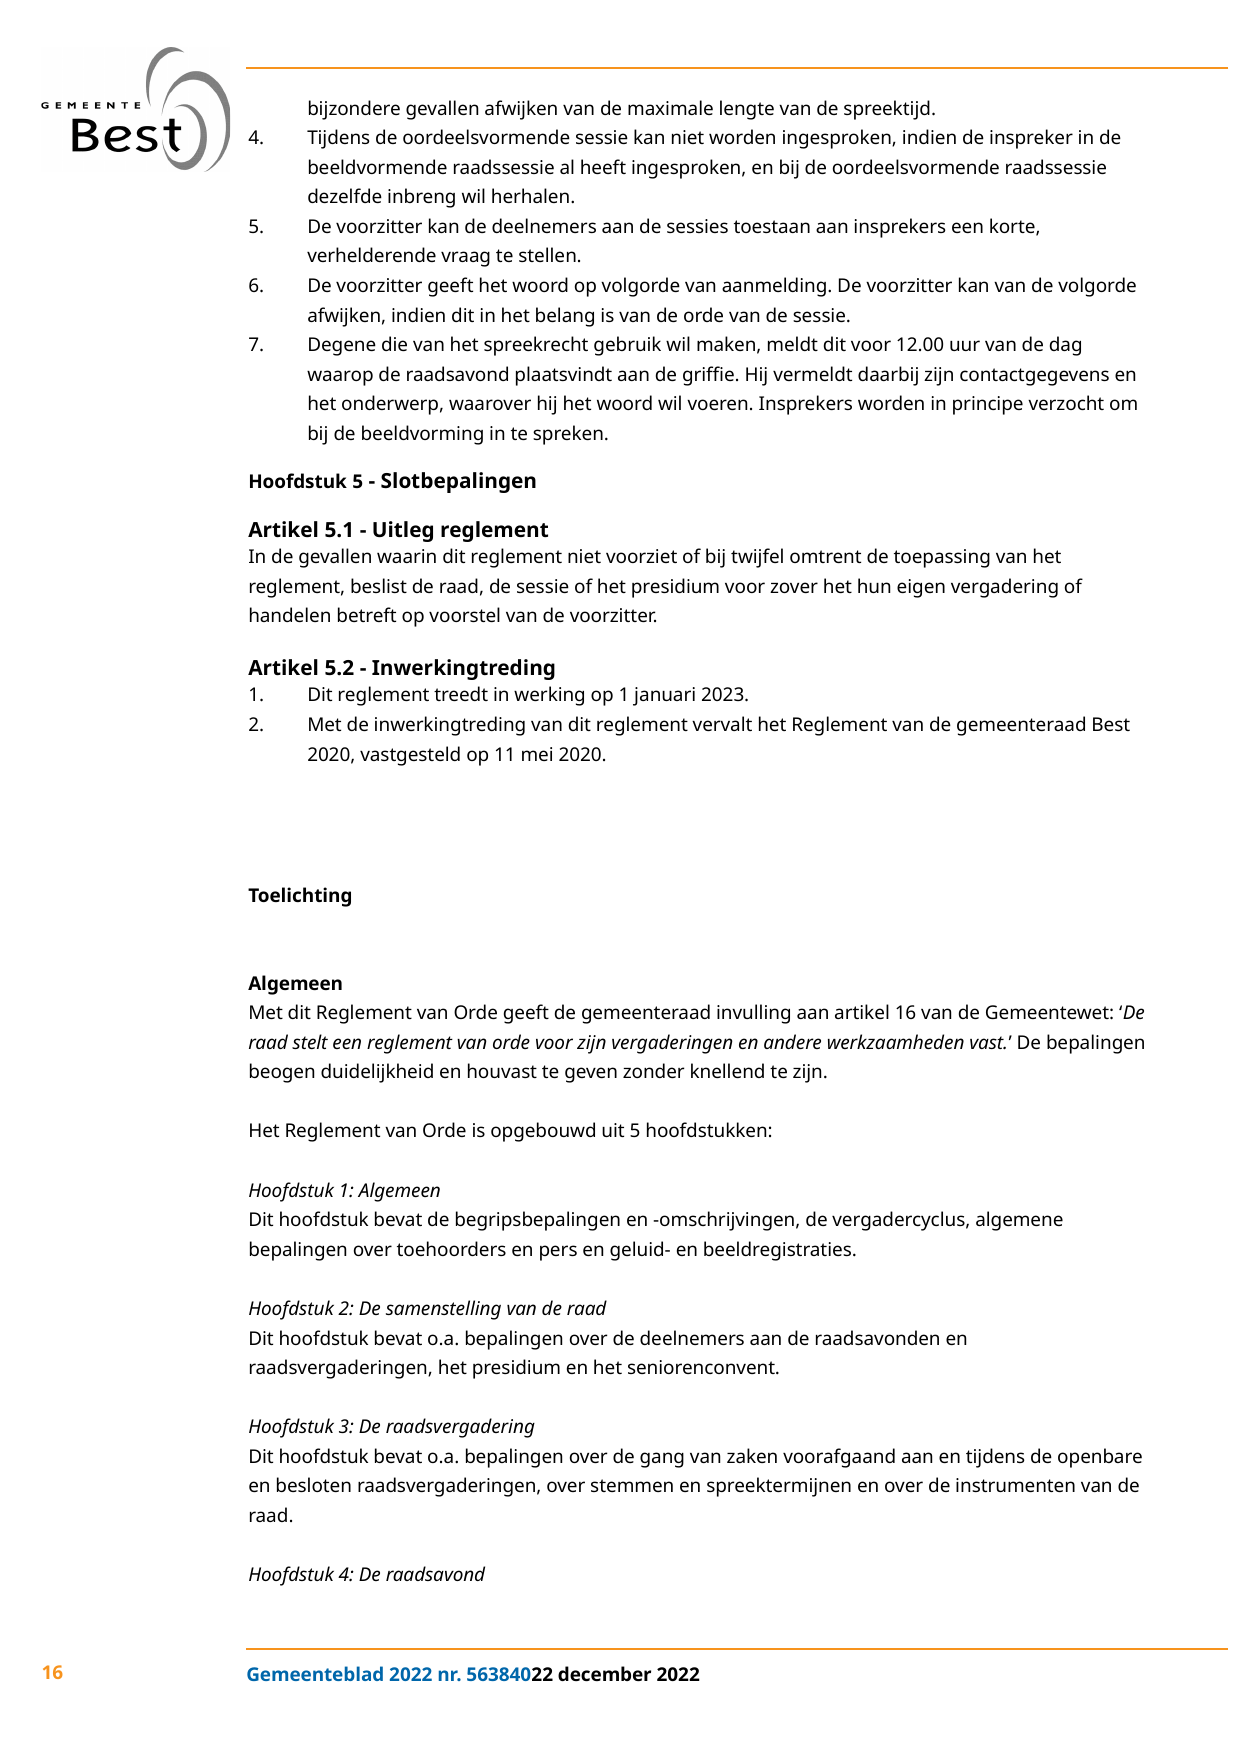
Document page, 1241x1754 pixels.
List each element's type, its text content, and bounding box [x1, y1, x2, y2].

text Hoofdstuk 3: De raadsvergadering [248, 1413, 1152, 1439]
text Dit hoofdstuk bevat o.a. bepalingen over de deelnemers aan de raadsavonden en raadsvergaderingen, het presidium en het seniorenconvent. [248, 1325, 1152, 1380]
list Degene die van het spreekrecht gebruik wil maken, meldt dit voor 12.00 uur van de dag waarop de raadsavond plaatsvindt aan de griffie. Hij vermeldt daarbij zijn contactgegevens en het onderwerp, waarover hij het woord wil voeren. Insprekers worden in principe verzocht om bij de beeldvorming in te spreken. [248, 331, 1152, 446]
text Artikel 5.1 - Uitleg reglement [248, 515, 1152, 543]
text Hoofdstuk 2: De samenstelling van de raad [248, 1295, 1152, 1321]
text Het Reglement van Orde is opgebouwd uit 5 hoofdstukken: [248, 1118, 1152, 1143]
list Met de inwerkingtreding van dit reglement vervalt het Reglement van de gemeenteraad Best 2020, vastgesteld op 11 mei 2020. [248, 711, 1152, 766]
list Dit reglement treedt in werking op 1 januari 2023. [248, 682, 1152, 707]
list De voorzitter kan de deelnemers aan de sessies toestaan aan insprekers een korte, verhelderende vraag te stellen. [248, 213, 1152, 268]
text Dit hoofdstuk bevat de begripsbepalingen en -omschrijvingen, de vergadercyclus, algemene bepalingen over toehoorders en pers en geluid- en beeldregistraties. [248, 1206, 1152, 1262]
list bijzondere gevallen afwijken van de maximale lengte van de spreektijd. [248, 95, 1152, 121]
text Toelichting [248, 871, 1152, 911]
text Algemeen [248, 970, 1152, 995]
picture [41, 47, 231, 172]
list Tijdens de oordeelsvormende sessie kan niet worden ingesproken, indien de inspreker in de beeldvormende raadssessie al heeft ingesproken, en bij de oordeelsvormende raadssessie dezelfde inbreng wil herhalen. [248, 124, 1152, 209]
text Artikel 5.2 - Inwerkingtreding [248, 653, 1152, 682]
text In de gevallen waarin dit reglement niet voorziet of bij twijfel omtrent de toepassing van het reglement, beslist de raad, de sessie of het presidium voor zover het hun eigen vergadering of handelen betreft op voorstel van de voorzitter. [248, 543, 1152, 628]
text Hoofdstuk 1: Algemeen [248, 1177, 1152, 1202]
text Met dit Reglement van Orde geeft de gemeenteraad invulling aan artikel 16 van de Gemeentewet: ‘De raad stelt een reglement van orde voor zijn vergaderingen en andere werkzaamheden vast.’ De bepalingen beogen duidelijkheid en houvast te geven zonder knellend te zijn. [248, 999, 1152, 1084]
text Hoofdstuk 5 - Slotbepalingen [248, 466, 1152, 494]
list De voorzitter geeft het woord op volgorde van aanmelding. De voorzitter kan van de volgorde afwijken, indien dit in het belang is van de orde van de sessie. [248, 272, 1152, 328]
text Dit hoofdstuk bevat o.a. bepalingen over de gang van zaken voorafgaand aan en tijdens de openbare en besloten raadsvergaderingen, over stemmen en spreektermijnen en over de instrumenten van de raad. [248, 1443, 1152, 1528]
text Hoofdstuk 4: De raadsavond [248, 1561, 1152, 1587]
